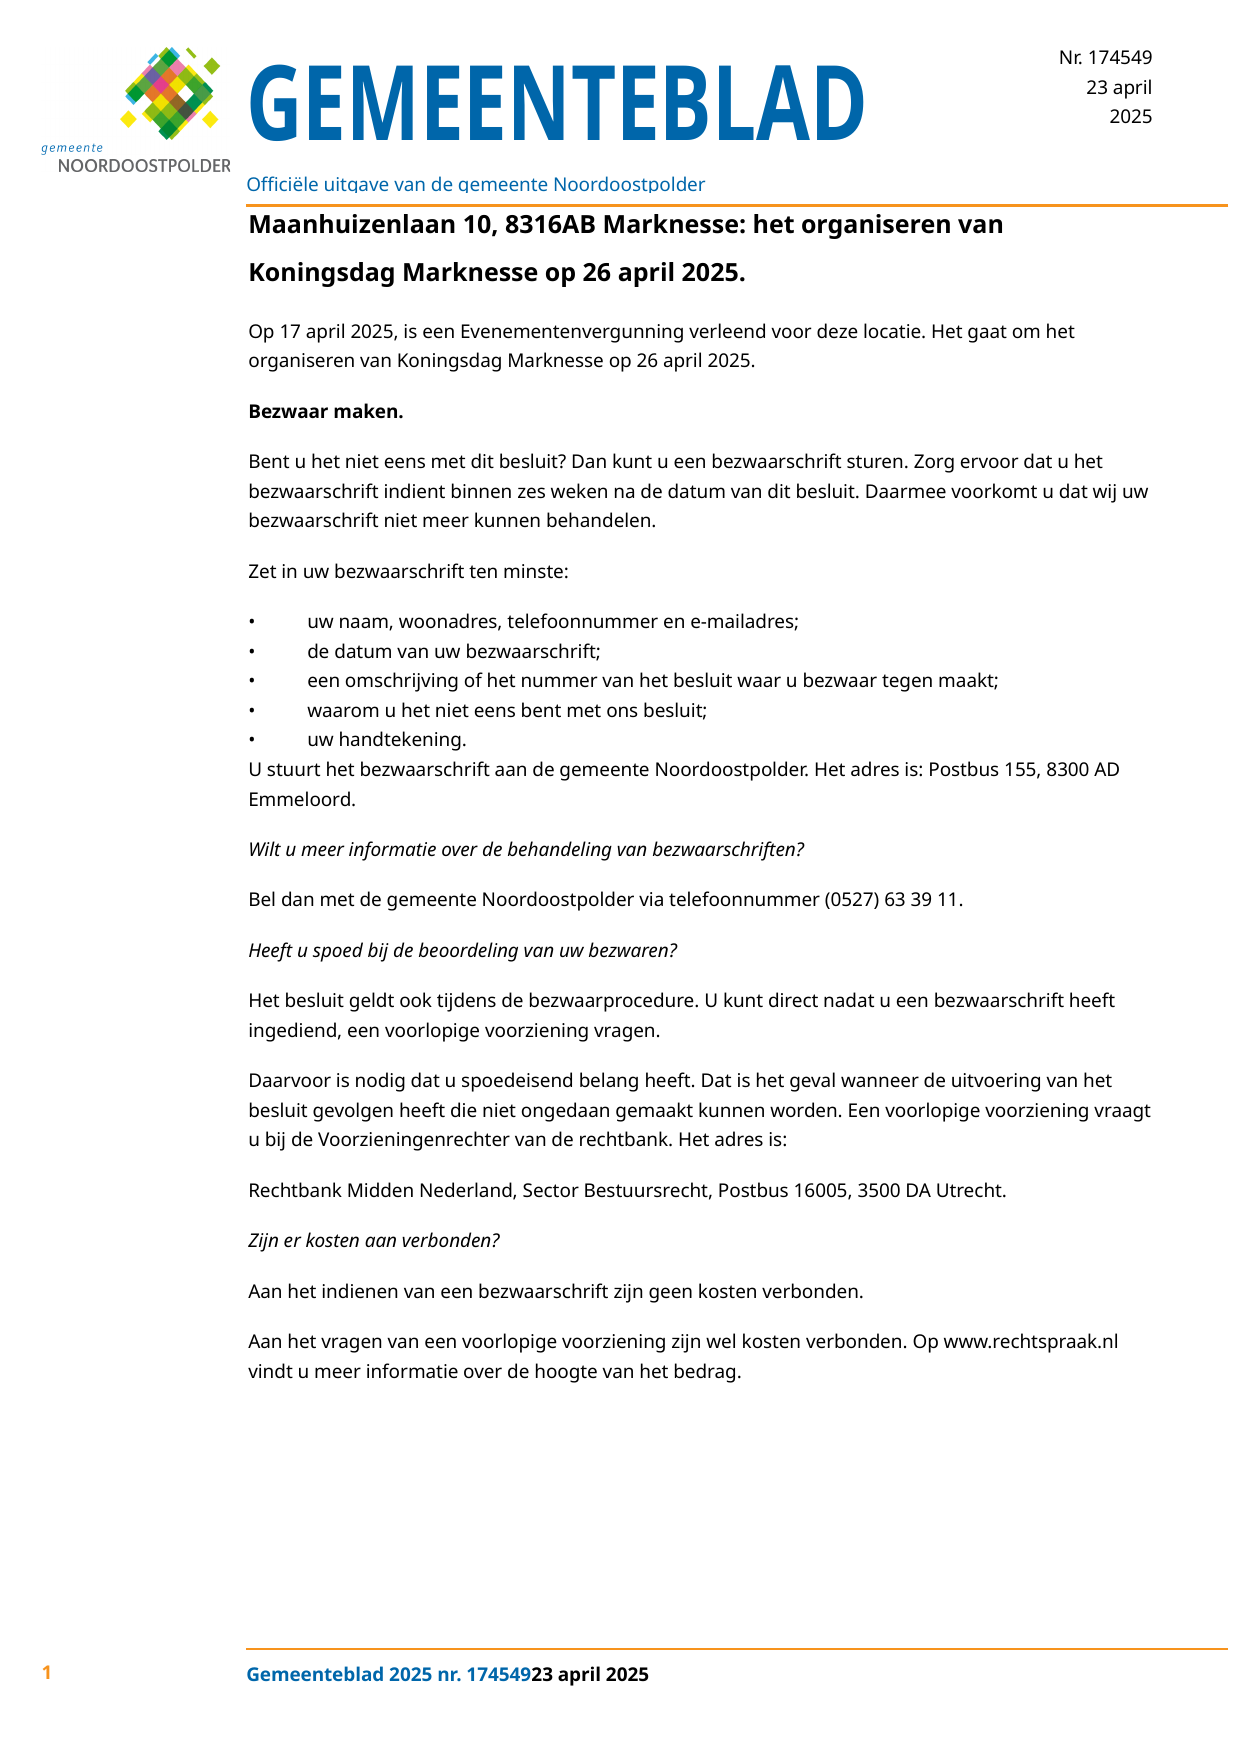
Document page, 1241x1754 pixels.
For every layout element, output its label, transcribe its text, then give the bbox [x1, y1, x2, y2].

list waarom u het niet eens bent met ons besluit; [248, 697, 1152, 723]
list uw naam, woonadres, telefoonnummer en e-mailadres; [248, 608, 1152, 634]
text U stuurt het bezwaarschrift aan de gemeente Noordoostpolder. Het adres is: Postbus 155, 8300 AD Emmeloord. [248, 756, 1152, 812]
text Bent u het niet eens met dit besluit? Dan kunt u een bezwaarschrift sturen. Zorg ervoor dat u het bezwaarschrift indient binnen zes weken na de datum van dit besluit. Daarmee voorkomt u dat wij uw bezwaarschrift niet meer kunnen behandelen. [248, 448, 1152, 533]
text Bezwaar maken. [248, 398, 1152, 424]
text Wilt u meer informatie over de behandeling van bezwaarschriften? [248, 836, 1152, 862]
text Zet in uw bezwaarschrift ten minste: [248, 558, 1152, 584]
text Aan het indienen van een bezwaarschrift zijn geen kosten verbonden. [248, 1278, 1152, 1304]
picture [41, 47, 231, 172]
text Daarvoor is nodig dat u spoedeisend belang heeft. Dat is het geval wanneer de uitvoering van het besluit gevolgen heeft die niet ongedaan gemaakt kunnen worden. Een voorlopige voorziening vraagt u bij de Voorzieningenrechter van de rechtbank. Het adres is: [248, 1067, 1152, 1152]
text Bel dan met de gemeente Noordoostpolder via telefoonnummer (0527) 63 39 11. [248, 887, 1152, 912]
list uw handtekening. [248, 727, 1152, 752]
text Het besluit geldt ook tijdens de bezwaarprocedure. U kunt direct nadat u een bezwaarschrift heeft ingediend, een voorlopige voorziening vragen. [248, 987, 1152, 1043]
text Heeft u spoed bij de beoordeling van uw bezwaren? [248, 937, 1152, 963]
text Op 17 april 2025, is een Evenementenvergunning verleend voor deze locatie. Het gaat om het organiseren van Koningsdag Marknesse op 26 april 2025. [248, 318, 1152, 373]
list een omschrijving of het nummer van het besluit waar u bezwaar tegen maakt; [248, 667, 1152, 693]
text Rechtbank Midden Nederland, Sector Bestuursrecht, Postbus 16005, 3500 DA Utrecht. [248, 1177, 1152, 1203]
text Aan het vragen van een voorlopige voorziening zijn wel kosten verbonden. Op www.rechtspraak.nl vindt u meer informatie over de hoogte van het bedrag. [248, 1328, 1152, 1384]
text Zijn er kosten aan verbonden? [248, 1227, 1152, 1253]
list de datum van uw bezwaarschrift; [248, 638, 1152, 664]
text Maanhuizenlaan 10, 8316AB Marknesse: het organiseren van Koningsdag Marknesse op 26 april 2025. [248, 207, 1152, 288]
